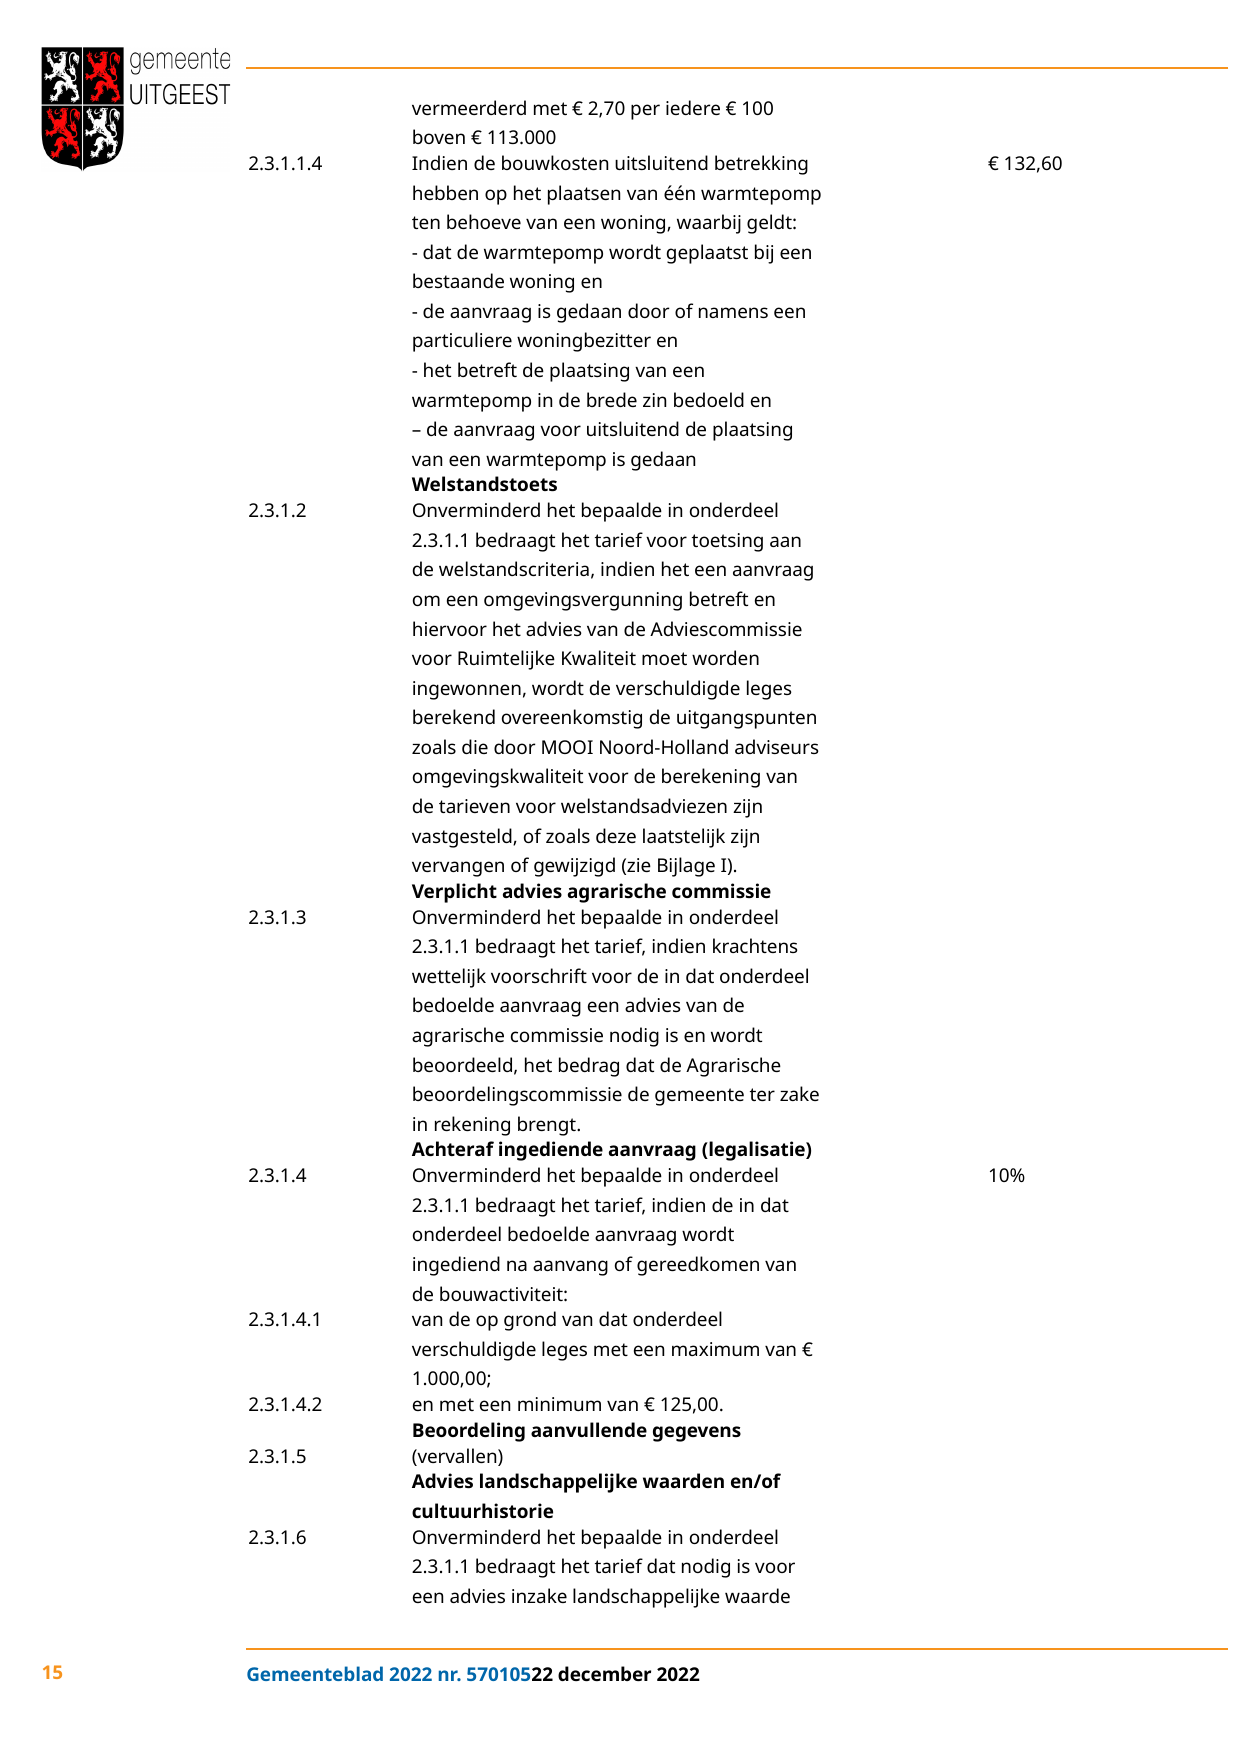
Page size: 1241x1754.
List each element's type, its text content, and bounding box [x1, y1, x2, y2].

table_cell Indien de bouwkosten uitsluitend betrekking hebben op het plaatsen van één warmtepomp ten behoeve van een woning, waarbij geldt: - dat de warmtepomp wordt geplaatst bij een bestaande woning en - de aanvraag is gedaan door of namens een particuliere woningbezitter en - het betreft de plaatsing van een warmtepomp in de brede zin bedoeld en – de aanvraag voor uitsluitend de plaatsing van een warmtepomp is gedaan [412, 150, 824, 472]
table_cell Verplicht advies agrarische commissie [412, 878, 824, 904]
table_cell [824, 878, 988, 904]
table_cell 2.3.1.1.4 [248, 150, 412, 472]
table_cell [824, 1391, 988, 1417]
table_cell [824, 498, 988, 878]
table_cell [248, 878, 412, 904]
table_cell [824, 472, 988, 497]
table_cell [824, 1524, 988, 1609]
table_cell [988, 878, 1152, 904]
table_cell [248, 95, 412, 150]
table_cell 2.3.1.4 [248, 1163, 412, 1306]
table_cell 2.3.1.6 [248, 1524, 412, 1609]
table_cell [248, 472, 412, 497]
picture [41, 47, 231, 172]
table_cell [824, 904, 988, 1137]
table_cell 2.3.1.4.1 [248, 1306, 412, 1391]
table_cell Onverminderd het bepaalde in onderdeel 2.3.1.1 bedraagt het tarief, indien krachtens wettelijk voorschrift voor de in dat onderdeel bedoelde aanvraag een advies van de agrarische commissie nodig is en wordt beoordeeld, het bedrag dat de Agrarische beoordelingscommissie de gemeente ter zake in rekening brengt. [412, 904, 824, 1137]
table_cell (vervallen) [412, 1443, 824, 1468]
table_cell Onverminderd het bepaalde in onderdeel 2.3.1.1 bedraagt het tarief dat nodig is voor een advies inzake landschappelijke waarde [412, 1524, 824, 1609]
table_cell Onverminderd het bepaalde in onderdeel 2.3.1.1 bedraagt het tarief voor toetsing aan de welstandscriteria, indien het een aanvraag om een omgevingsvergunning betreft en hiervoor het advies van de Adviescommissie voor Ruimtelijke Kwaliteit moet worden ingewonnen, wordt de verschuldigde leges berekend overeenkomstig de uitgangspunten zoals die door MOOI Noord-Holland adviseurs omgevingskwaliteit voor de berekening van de tarieven voor welstandsadviezen zijn vastgesteld, of zoals deze laatstelijk zijn vervangen of gewijzigd (zie Bijlage I). [412, 498, 824, 878]
table_cell [248, 1137, 412, 1162]
table_cell 2.3.1.5 [248, 1443, 412, 1468]
table_cell 10% [988, 1163, 1152, 1306]
table_cell [988, 1306, 1152, 1391]
table_cell [988, 95, 1152, 150]
table_cell van de op grond van dat onderdeel verschuldigde leges met een maximum van € 1.000,00; [412, 1306, 824, 1391]
table_cell [824, 1137, 988, 1162]
table_cell 2.3.1.2 [248, 498, 412, 878]
table_cell Advies landschappelijke waarden en/of cultuurhistorie [412, 1469, 824, 1524]
table_cell [824, 95, 988, 150]
table_cell [988, 1443, 1152, 1468]
table_cell en met een minimum van € 125,00. [412, 1391, 824, 1417]
table_cell 2.3.1.4.2 [248, 1391, 412, 1417]
table_cell [988, 472, 1152, 497]
table_cell Beoordeling aanvullende gegevens [412, 1417, 824, 1443]
table_cell Achteraf ingediende aanvraag (legalisatie) [412, 1137, 824, 1162]
table_cell [824, 150, 988, 472]
table_cell [988, 1469, 1152, 1524]
table_cell Welstandstoets [412, 472, 824, 497]
table_cell [988, 1137, 1152, 1162]
table_cell [824, 1469, 988, 1524]
table_cell € 132,60 [988, 150, 1152, 472]
table_cell [988, 904, 1152, 1137]
table_cell [988, 1524, 1152, 1609]
table_cell 2.3.1.3 [248, 904, 412, 1137]
table_cell Onverminderd het bepaalde in onderdeel 2.3.1.1 bedraagt het tarief, indien de in dat onderdeel bedoelde aanvraag wordt ingediend na aanvang of gereedkomen van de bouwactiviteit: [412, 1163, 824, 1306]
table_cell [824, 1163, 988, 1306]
table_cell [988, 1391, 1152, 1417]
table_cell [824, 1443, 988, 1468]
table_cell [988, 498, 1152, 878]
table_cell [248, 1417, 412, 1443]
table_cell [824, 1306, 988, 1391]
table_cell [824, 1417, 988, 1443]
table_cell [248, 1469, 412, 1524]
table_cell vermeerderd met € 2,70 per iedere € 100 boven € 113.000 [412, 95, 824, 150]
table_cell [988, 1417, 1152, 1443]
